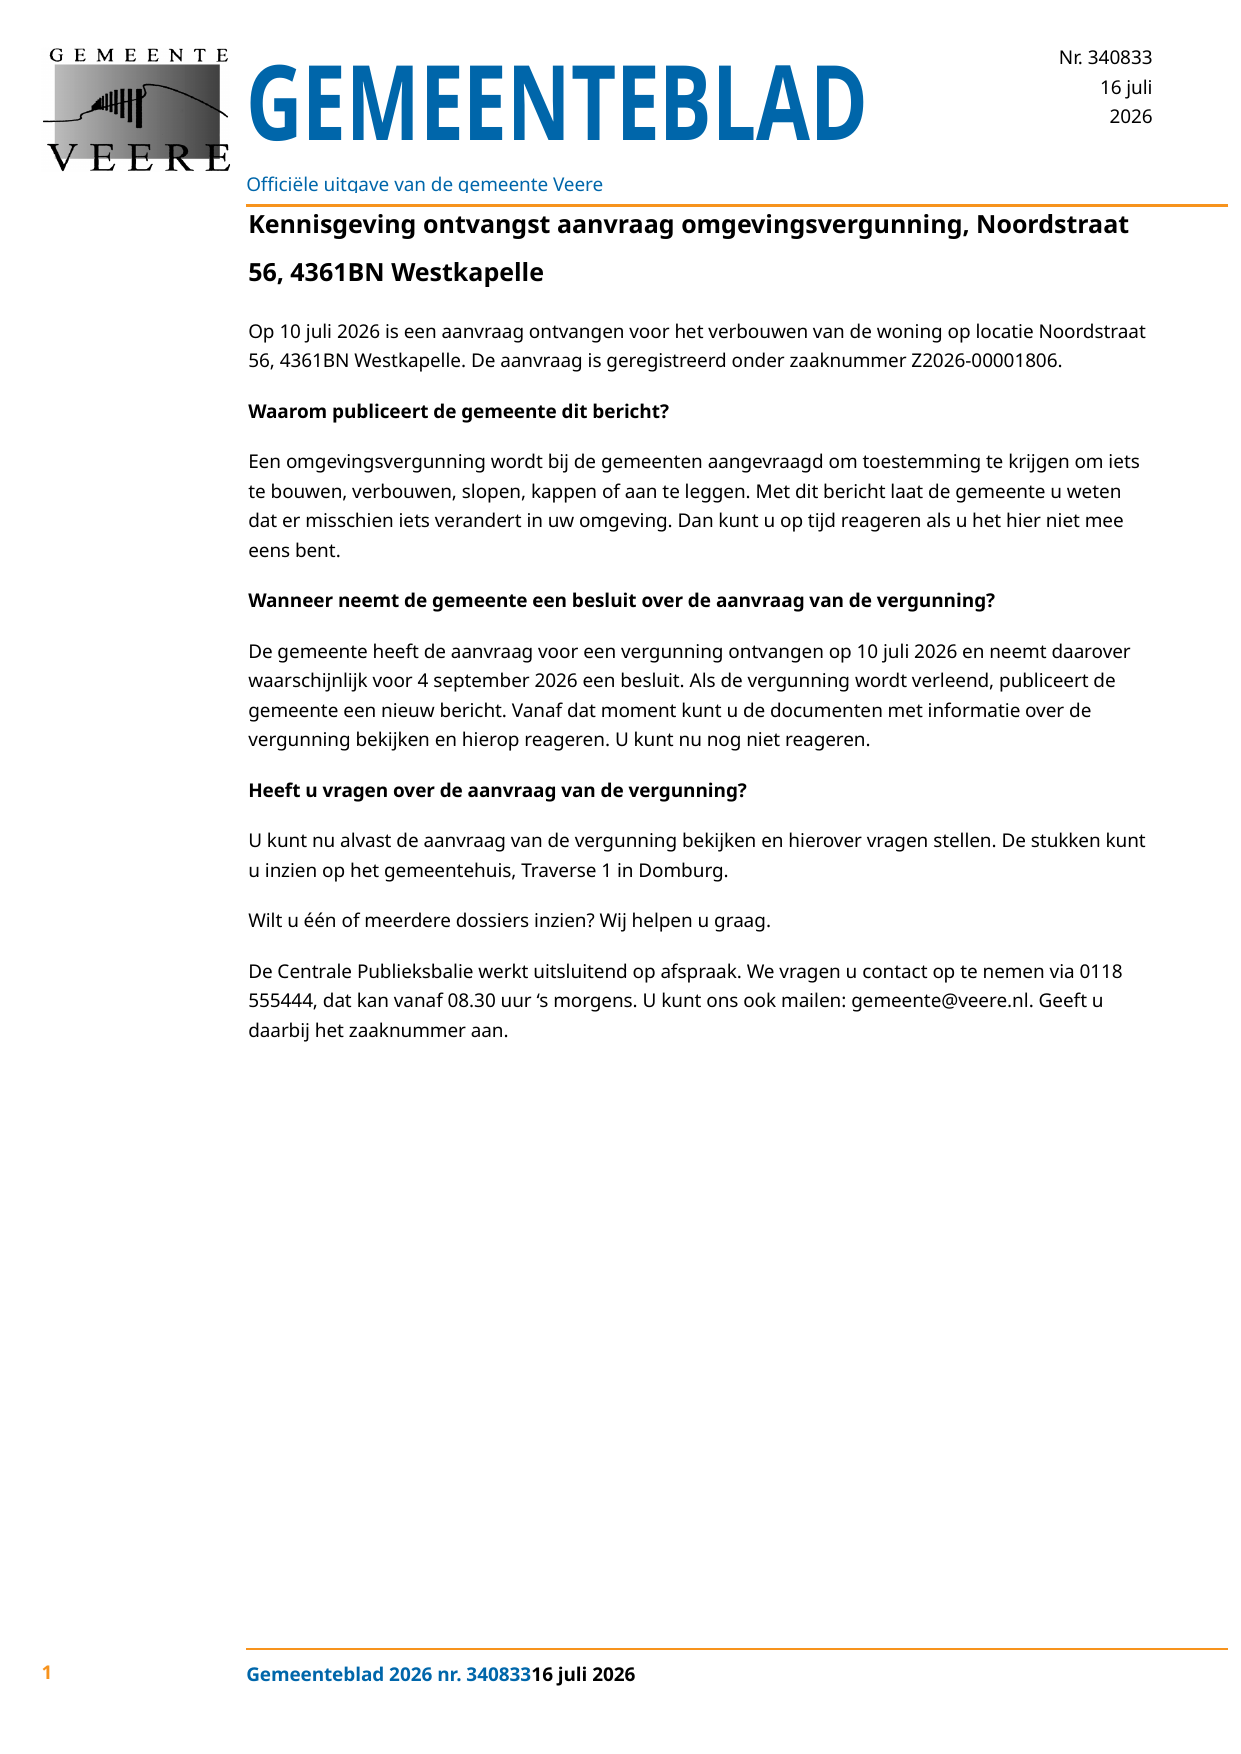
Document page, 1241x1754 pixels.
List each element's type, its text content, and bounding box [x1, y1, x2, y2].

text Kennisgeving ontvangst aanvraag omgevingsvergunning, Noordstraat 56, 4361BN Westkapelle [248, 207, 1152, 288]
text Op 10 juli 2026 is een aanvraag ontvangen voor het verbouwen van de woning op locatie Noordstraat 56, 4361BN Westkapelle. De aanvraag is geregistreerd onder zaaknummer Z2026-00001806. [248, 318, 1152, 373]
text Wanneer neemt de gemeente een besluit over de aanvraag van de vergunning? [248, 587, 1152, 613]
text Wilt u één of meerdere dossiers inzien? Wij helpen u graag. [248, 907, 1152, 933]
text Waarom publiceert de gemeente dit bericht? [248, 398, 1152, 424]
text De Centrale Publieksbalie werkt uitsluitend op afspraak. We vragen u contact op te nemen via 0118 555444, dat kan vanaf 08.30 uur ‘s morgens. U kunt ons ook mailen: gemeente@veere.nl. Geeft u daarbij het zaaknummer aan. [248, 958, 1152, 1043]
text Een omgevingsvergunning wordt bij de gemeenten aangevraagd om toestemming te krijgen om iets te bouwen, verbouwen, slopen, kappen of aan te leggen. Met dit bericht laat de gemeente u weten dat er misschien iets verandert in uw omgeving. Dan kunt u op tijd reageren als u het hier niet mee eens bent. [248, 448, 1152, 563]
text De gemeente heeft de aanvraag voor een vergunning ontvangen op 10 juli 2026 en neemt daarover waarschijnlijk voor 4 september 2026 een besluit. Als de vergunning wordt verleend, publiceert de gemeente een nieuw bericht. Vanaf dat moment kunt u de documenten met informatie over de vergunning bekijken en hierop reageren. U kunt nu nog niet reageren. [248, 638, 1152, 752]
text U kunt nu alvast de aanvraag van de vergunning bekijken en hierover vragen stellen. De stukken kunt u inzien op het gemeentehuis, Traverse 1 in Domburg. [248, 827, 1152, 883]
text Heeft u vragen over de aanvraag van de vergunning? [248, 777, 1152, 803]
picture [41, 47, 231, 172]
